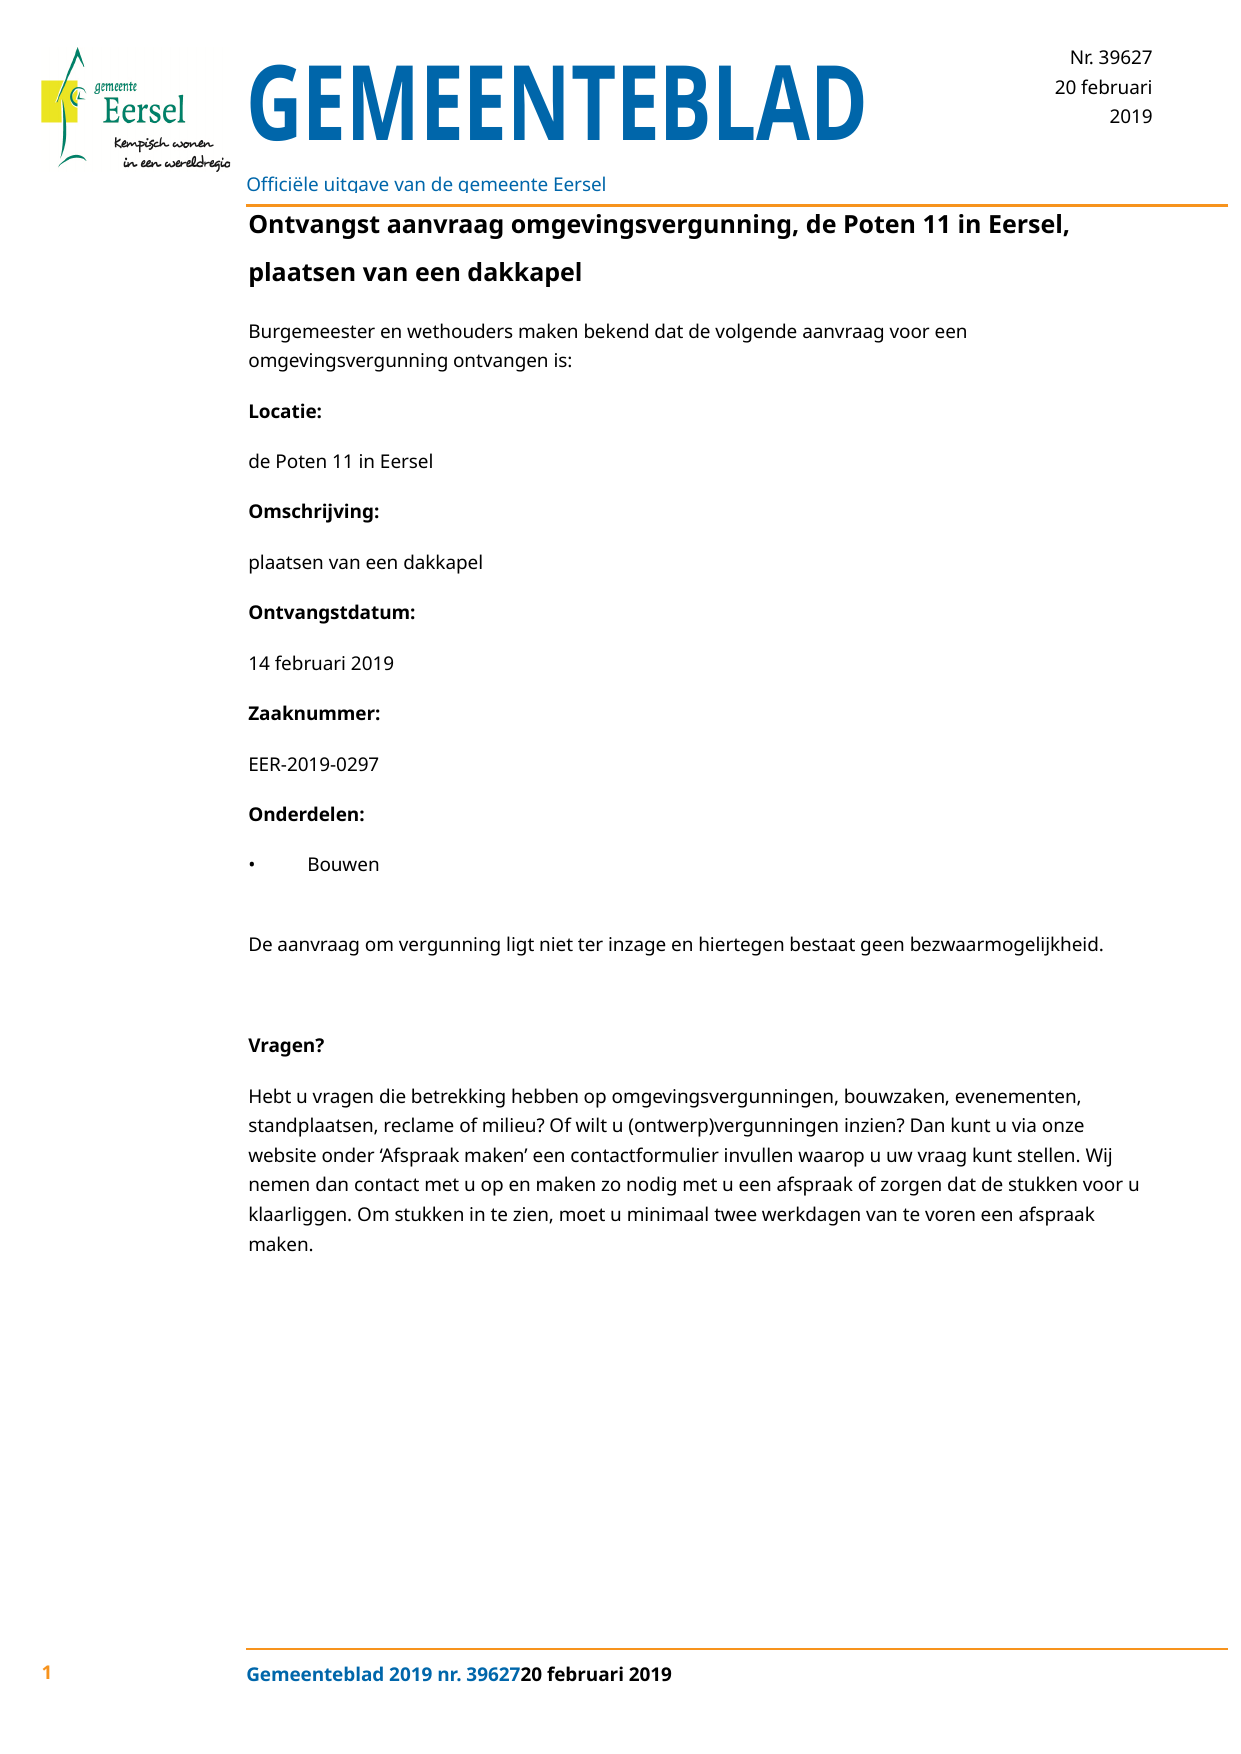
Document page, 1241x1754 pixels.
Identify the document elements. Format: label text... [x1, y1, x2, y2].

text Zaaknummer: [248, 700, 1152, 726]
text Hebt u vragen die betrekking hebben op omgevingsvergunningen, bouwzaken, evenementen, standplaatsen, reclame of milieu? Of wilt u (ontwerp)vergunningen inzien? Dan kunt u via onze website onder ‘Afspraak maken’ een contactformulier invullen waarop u uw vraag kunt stellen. Wij nemen dan contact met u op en maken zo nodig met u een afspraak of zorgen dat de stukken voor u klaarliggen. Om stukken in te zien, moet u minimaal twee werkdagen van te voren een afspraak maken. [248, 1083, 1152, 1257]
text Vragen? [248, 1032, 1152, 1058]
text Ontvangst aanvraag omgevingsvergunning, de Poten 11 in Eersel, plaatsen van een dakkapel [248, 207, 1152, 288]
text plaatsen van een dakkapel [248, 549, 1152, 575]
list Bouwen [248, 852, 1152, 877]
text EER-2019-0297 [248, 751, 1152, 777]
text De aanvraag om vergunning ligt niet ter inzage en hiertegen bestaat geen bezwaarmogelijkheid. [248, 932, 1152, 957]
text 14 februari 2019 [248, 650, 1152, 676]
picture [41, 47, 231, 172]
text Onderdelen: [248, 801, 1152, 827]
text Burgemeester en wethouders maken bekend dat de volgende aanvraag voor een omgevingsvergunning ontvangen is: [248, 318, 1152, 373]
text de Poten 11 in Eersel [248, 448, 1152, 474]
text Ontvangstdatum: [248, 599, 1152, 625]
text Locatie: [248, 398, 1152, 424]
text Omschrijving: [248, 499, 1152, 524]
